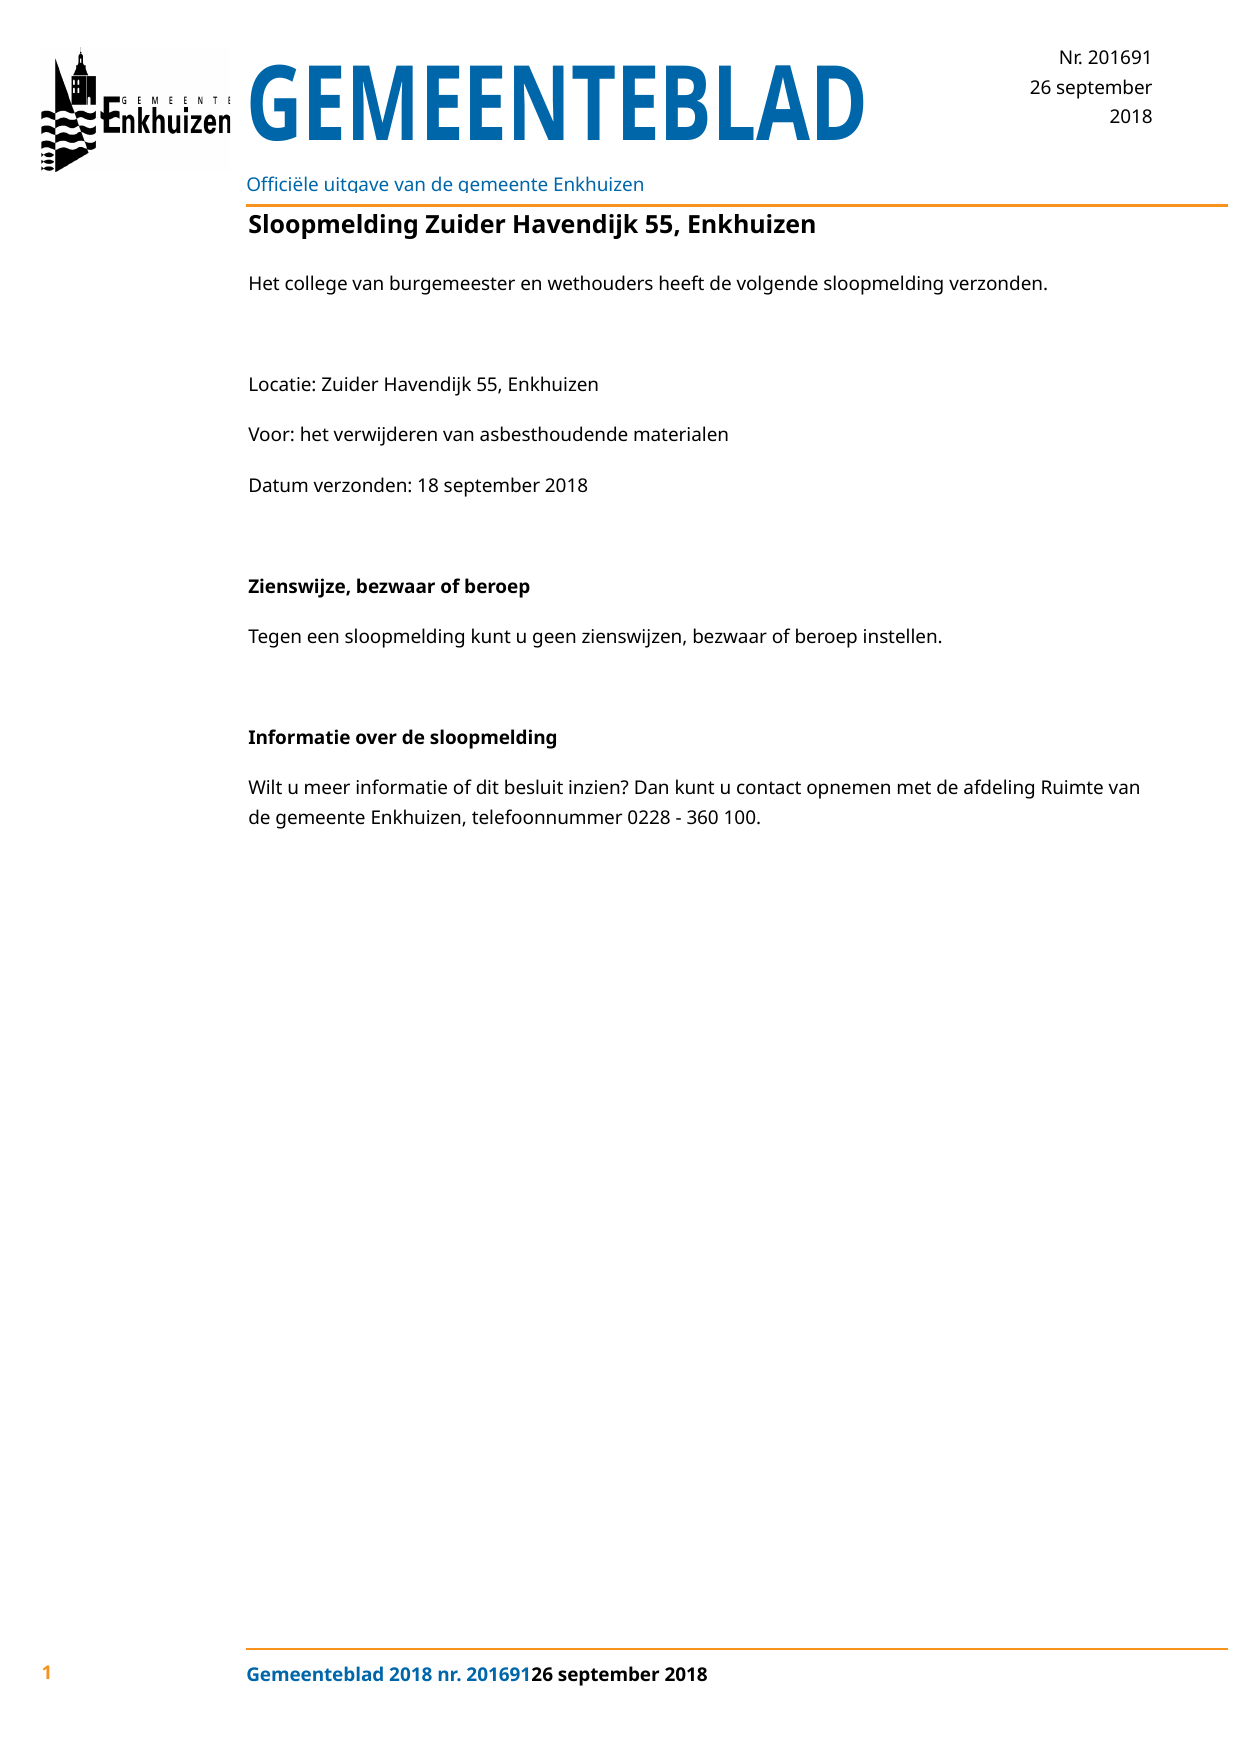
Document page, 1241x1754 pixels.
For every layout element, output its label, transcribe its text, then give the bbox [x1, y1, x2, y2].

picture [41, 47, 231, 172]
text Sloopmelding Zuider Havendijk 55, Enkhuizen [248, 207, 1152, 241]
text Datum verzonden: 18 september 2018 [248, 472, 1152, 498]
text Tegen een sloopmelding kunt u geen zienswijzen, bezwaar of beroep instellen. [248, 623, 1152, 649]
text Voor: het verwijderen van asbesthoudende materialen [248, 422, 1152, 447]
text Wilt u meer informatie of dit besluit inzien? Dan kunt u contact opnemen met de afdeling Ruimte van de gemeente Enkhuizen, telefoonnummer 0228 - 360 100. [248, 774, 1152, 830]
text Locatie: Zuider Havendijk 55, Enkhuizen [248, 371, 1152, 397]
text Zienswijze, bezwaar of beroep [248, 573, 1152, 598]
text Informatie over de sloopmelding [248, 724, 1152, 750]
text Het college van burgemeester en wethouders heeft de volgende sloopmelding verzonden. [248, 270, 1152, 296]
